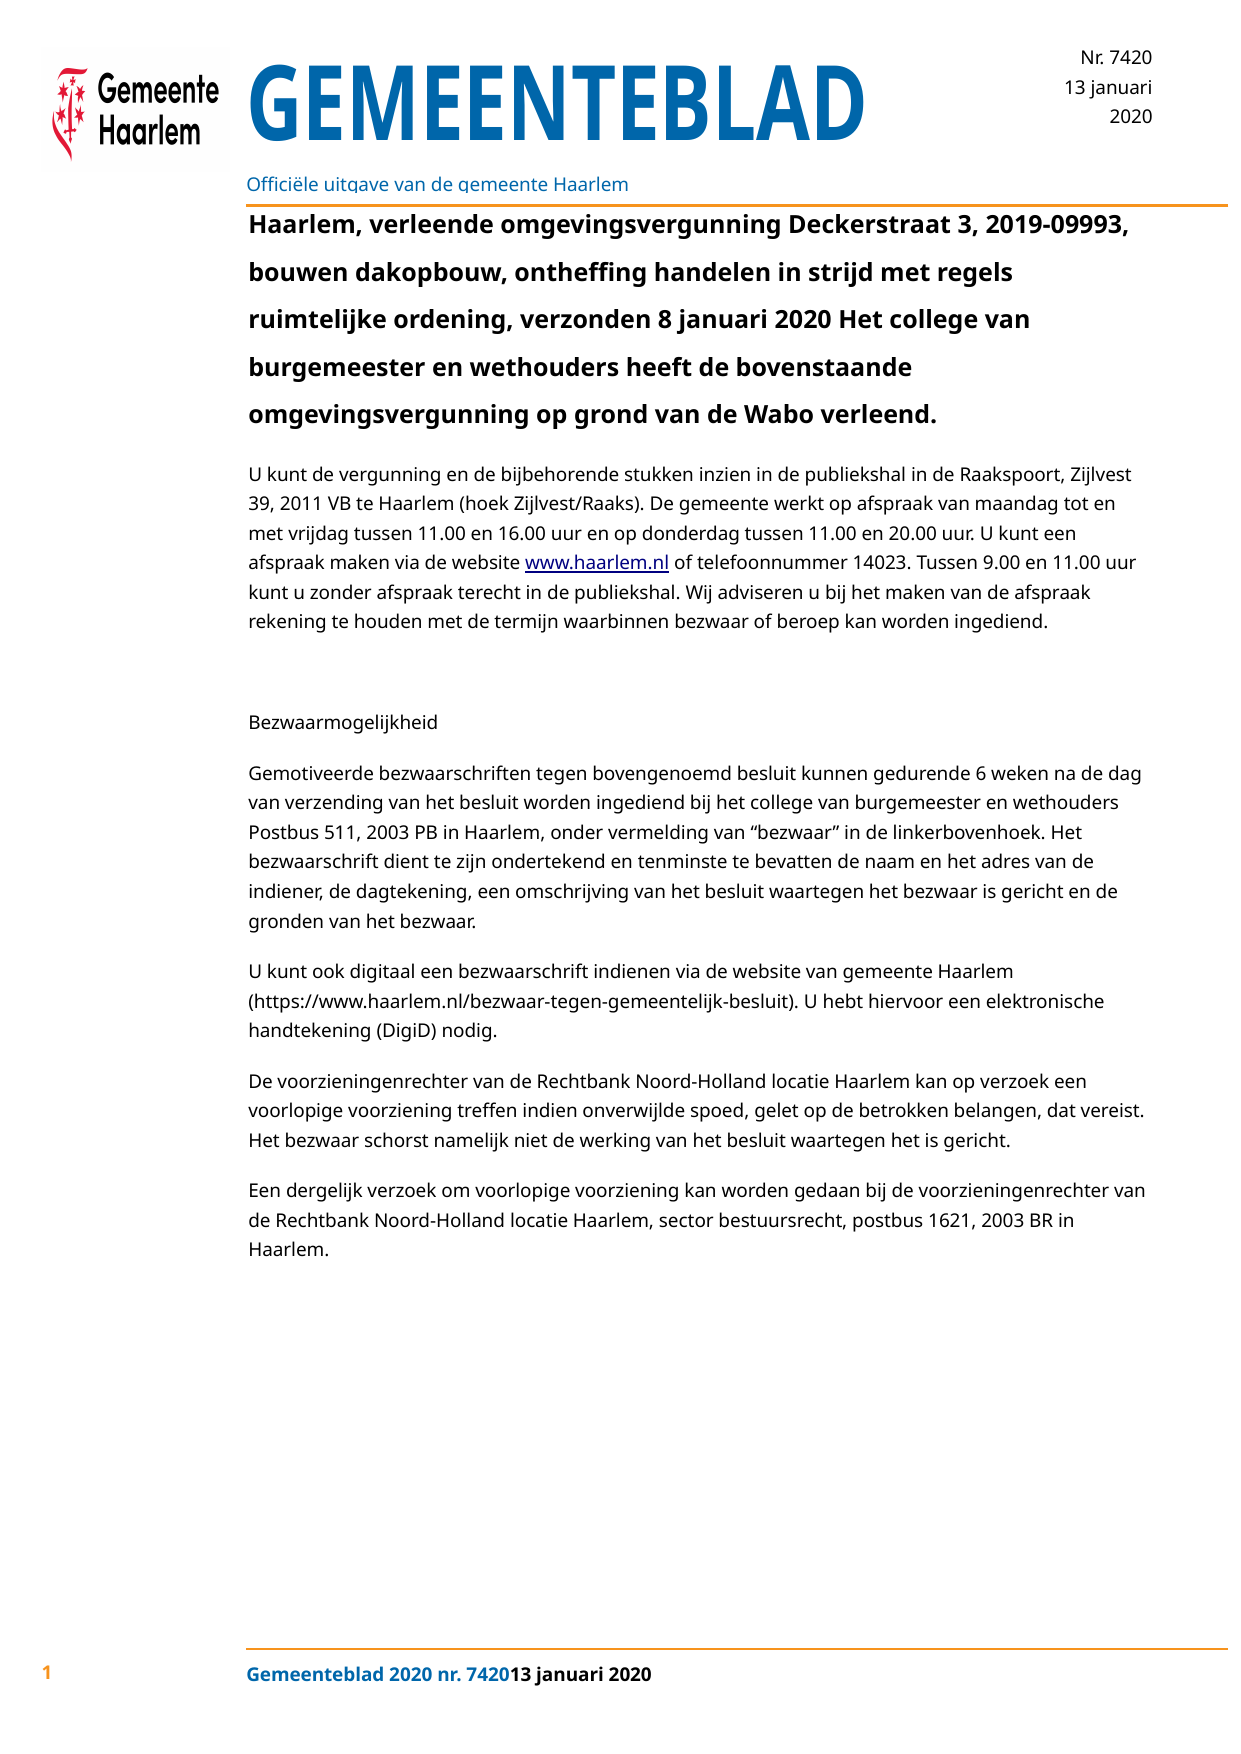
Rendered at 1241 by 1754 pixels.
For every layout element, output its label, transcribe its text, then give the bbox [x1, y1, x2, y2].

text Bezwaarmogelijkheid [248, 709, 1152, 735]
text Een dergelijk verzoek om voorlopige voorziening kan worden gedaan bij de voorzieningenrechter van de Rechtbank Noord-Holland locatie Haarlem, sector bestuursrecht, postbus 1621, 2003 BR in Haarlem. [248, 1177, 1152, 1262]
text U kunt de vergunning en de bijbehorende stukken inzien in de publiekshal in de Raakspoort, Zijlvest 39, 2011 VB te Haarlem (hoek Zijlvest/Raaks). De gemeente werkt op afspraak van maandag tot en met vrijdag tussen 11.00 en 16.00 uur en op donderdag tussen 11.00 en 20.00 uur. U kunt een afspraak maken via de website www.haarlem.nl of telefoonnummer 14023. Tussen 9.00 en 11.00 uur kunt u zonder afspraak terecht in de publiekshal. Wij adviseren u bij het maken van de afspraak rekening te houden met de termijn waarbinnen bezwaar of beroep kan worden ingediend. [248, 461, 1152, 634]
text De voorzieningenrechter van de Rechtbank Noord-Holland locatie Haarlem kan op verzoek een voorlopige voorziening treffen indien onverwijlde spoed, gelet op de betrokken belangen, dat vereist. Het bezwaar schorst namelijk niet de werking van het besluit waartegen het is gericht. [248, 1068, 1152, 1153]
text U kunt ook digitaal een bezwaarschrift indienen via de website van gemeente Haarlem (https://www.haarlem.nl/bezwaar-tegen-gemeentelijk-besluit). U hebt hiervoor een elektronische handtekening (DigiD) nodig. [248, 958, 1152, 1043]
text Haarlem, verleende omgevingsvergunning Deckerstraat 3, 2019-09993, bouwen dakopbouw, ontheffing handelen in strijd met regels ruimtelijke ordening, verzonden 8 januari 2020 Het college van burgemeester en wethouders heeft de bovenstaande omgevingsvergunning op grond van de Wabo verleend. [248, 207, 1152, 431]
text Gemotiveerde bezwaarschriften tegen bovengenoemd besluit kunnen gedurende 6 weken na de dag van verzending van het besluit worden ingediend bij het college van burgemeester en wethouders Postbus 511, 2003 PB in Haarlem, onder vermelding van “bezwaar” in de linkerbovenhoek. Het bezwaarschrift dient te zijn ondertekend en tenminste te bevatten de naam en het adres van de indiener, de dagtekening, een omschrijving van het besluit waartegen het bezwaar is gericht en de gronden van het bezwaar. [248, 760, 1152, 933]
picture [41, 47, 231, 172]
